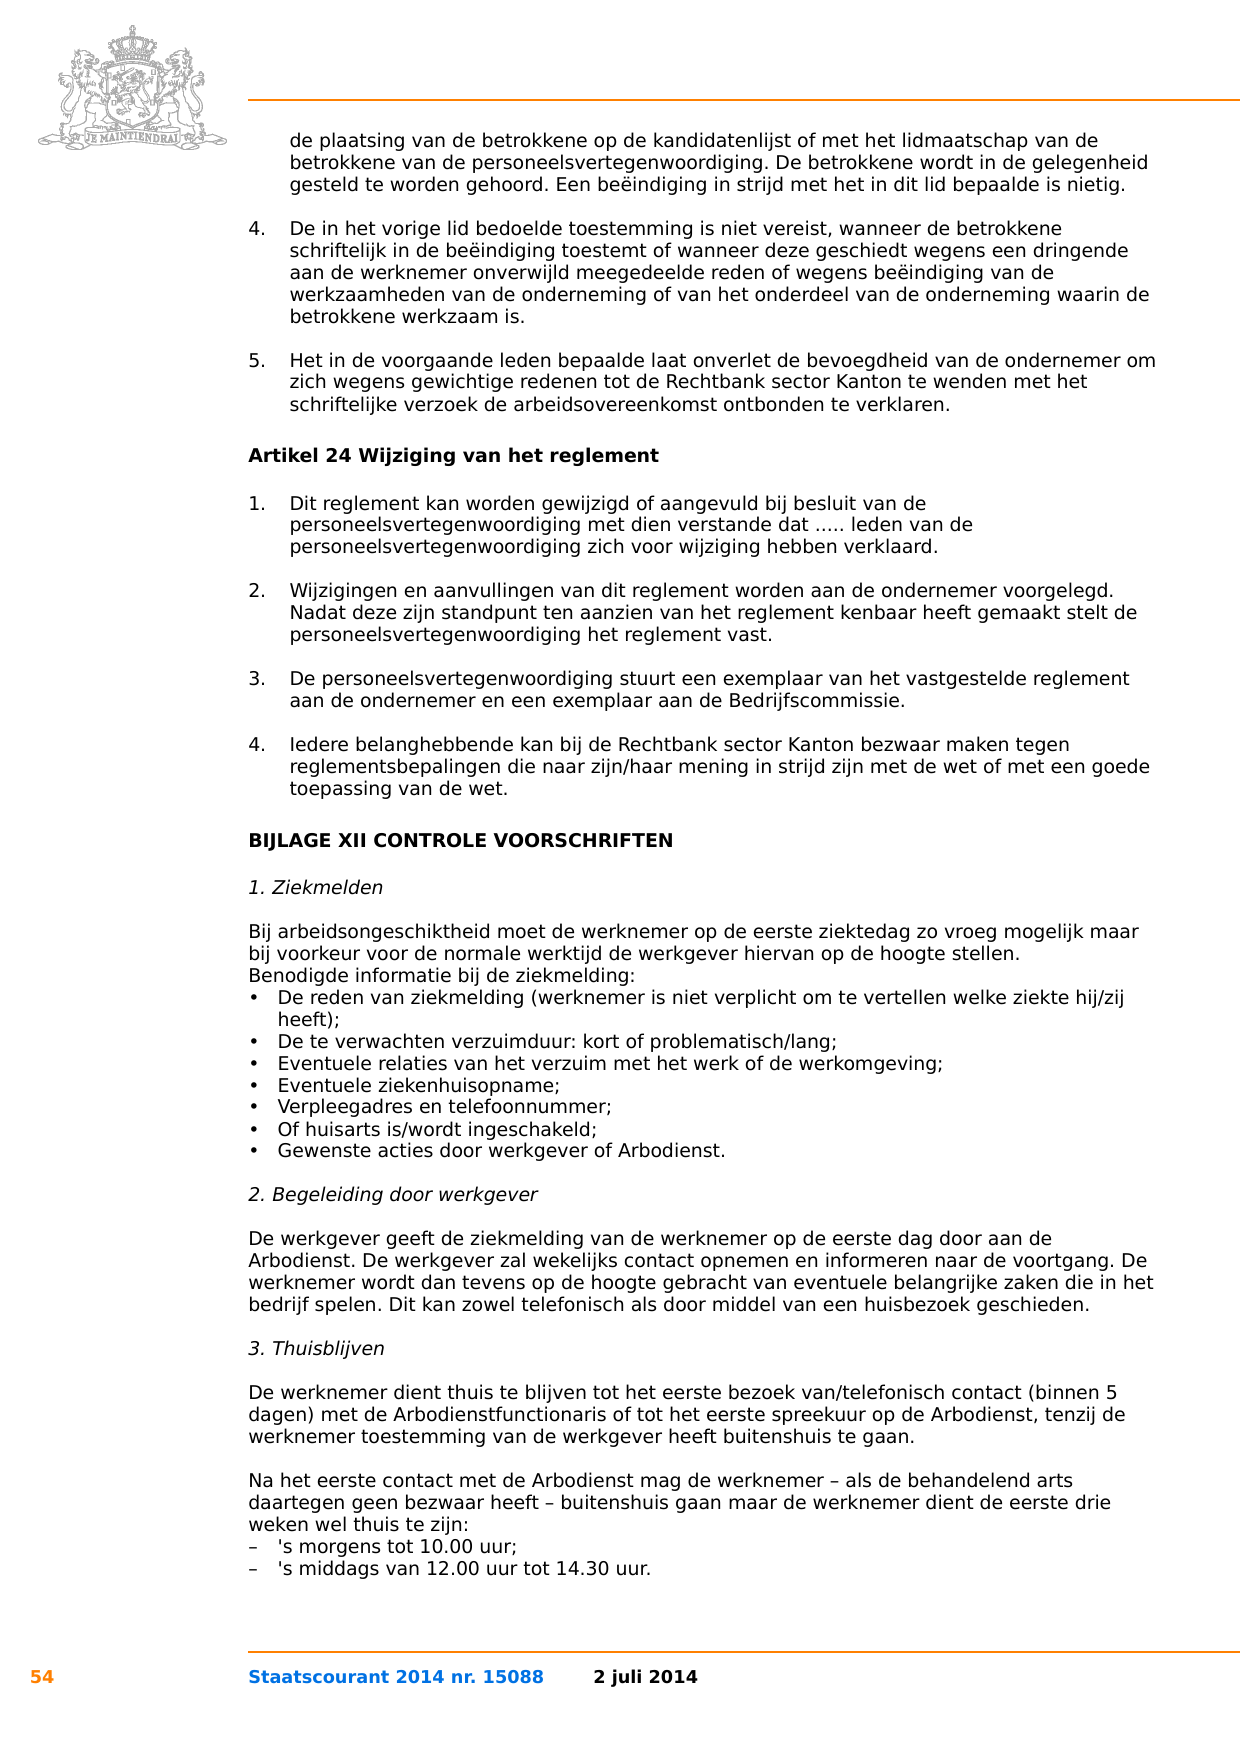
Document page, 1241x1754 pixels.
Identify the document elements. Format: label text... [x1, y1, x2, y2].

text 4. De in het vorige lid bedoelde toestemming is niet vereist, wanneer de betrokkene schriftelijk in de beëindiging toestemt of wanneer deze geschiedt wegens een dringende aan de werknemer onverwijld meegedeelde reden of wegens beëindiging van de werkzaamheden van de onderneming of van het onderdeel van de onderneming waarin de betrokkene werkzaam is. [248, 218, 1163, 328]
subtitle 1. Ziekmelden [248, 877, 1163, 899]
picture [38, 25, 227, 150]
subtitle 3. Thuisblijven [248, 1338, 1163, 1360]
subtitle BIJLAGE XII CONTROLE VOORSCHRIFTEN [248, 830, 1163, 852]
text De werknemer dient thuis te blijven tot het eerste bezoek van/telefonisch contact (binnen 5 dagen) met de Arbodienstfunctionaris of tot het eerste spreekuur op de Arbodienst, tenzij de werknemer toestemming van de werkgever heeft buitenshuis te gaan. [248, 1382, 1163, 1448]
text Na het eerste contact met de Arbodienst mag de werknemer – als de behandelend arts daartegen geen bezwaar heeft – buitenshuis gaan maar de werknemer dient de eerste drie weken wel thuis te zijn: [248, 1469, 1163, 1536]
subtitle Artikel 24 Wijziging van het reglement [248, 445, 1163, 467]
text 2. Wijzigingen en aanvullingen van dit reglement worden aan de ondernemer voorgelegd. Nadat deze zijn standpunt ten aanzien van het reglement kenbaar heeft gemaakt stelt de personeelsvertegenwoordiging het reglement vast. [248, 580, 1163, 646]
text De werkgever geeft de ziekmelding van de werknemer op de eerste dag door aan de Arbodienst. De werkgever zal wekelijks contact opnemen en informeren naar de voortgang. De werknemer wordt dan tevens op de hoogte gebracht van eventuele belangrijke zaken die in het bedrijf spelen. Dit kan zowel telefonisch als door middel van een huisbezoek geschieden. [248, 1228, 1163, 1316]
text • De reden van ziekmelding (werknemer is niet verplicht om te vertellen welke ziekte hij/zij heeft); [248, 987, 1163, 1031]
text 5. Het in de voorgaande leden bepaalde laat onverlet de bevoegdheid van de ondernemer om zich wegens gewichtige redenen tot de Rechtbank sector Kanton te wenden met het schriftelijke verzoek de arbeidsovereenkomst ontbonden te verklaren. [248, 349, 1163, 415]
text 1. Dit reglement kan worden gewijzigd of aangevuld bij besluit van de personeelsvertegenwoordiging met dien verstande dat ..... leden van de personeelsvertegenwoordiging zich voor wijziging hebben verklaard. [248, 492, 1163, 558]
text • Of huisarts is/wordt ingeschakeld; [248, 1118, 1163, 1140]
text • Gewenste acties door werkgever of Arbodienst. [248, 1140, 1163, 1162]
text de plaatsing van de betrokkene op de kandidatenlijst of met het lidmaatschap van de betrokkene van de personeelsvertegenwoordiging. De betrokkene wordt in de gelegenheid gesteld te worden gehoord. Een beëindiging in strijd met het in dit lid bepaalde is nietig. [248, 130, 1163, 196]
text • Verpleegadres en telefoonnummer; [248, 1096, 1163, 1118]
text – 's morgens tot 10.00 uur; [248, 1536, 1163, 1557]
text • Eventuele ziekenhuisopname; [248, 1074, 1163, 1096]
text 3. De personeelsvertegenwoordiging stuurt een exemplaar van het vastgestelde reglement aan de ondernemer en een exemplaar aan de Bedrijfscommissie. [248, 668, 1163, 712]
text Benodigde informatie bij de ziekmelding: [248, 964, 1163, 987]
text Bij arbeidsongeschiktheid moet de werknemer op de eerste ziektedag zo vroeg mogelijk maar bij voorkeur voor de normale werktijd de werkgever hiervan op de hoogte stellen. [248, 921, 1163, 964]
subtitle 2. Begeleiding door werkgever [248, 1184, 1163, 1206]
text – 's middags van 12.00 uur tot 14.30 uur. [248, 1557, 1163, 1579]
text 4. Iedere belanghebbende kan bij de Rechtbank sector Kanton bezwaar maken tegen reglementsbepalingen die naar zijn/haar mening in strijd zijn met de wet of met een goede toepassing van de wet. [248, 734, 1163, 800]
text • De te verwachten verzuimduur: kort of problematisch/lang; [248, 1031, 1163, 1052]
text • Eventuele relaties van het verzuim met het werk of de werkomgeving; [248, 1052, 1163, 1074]
